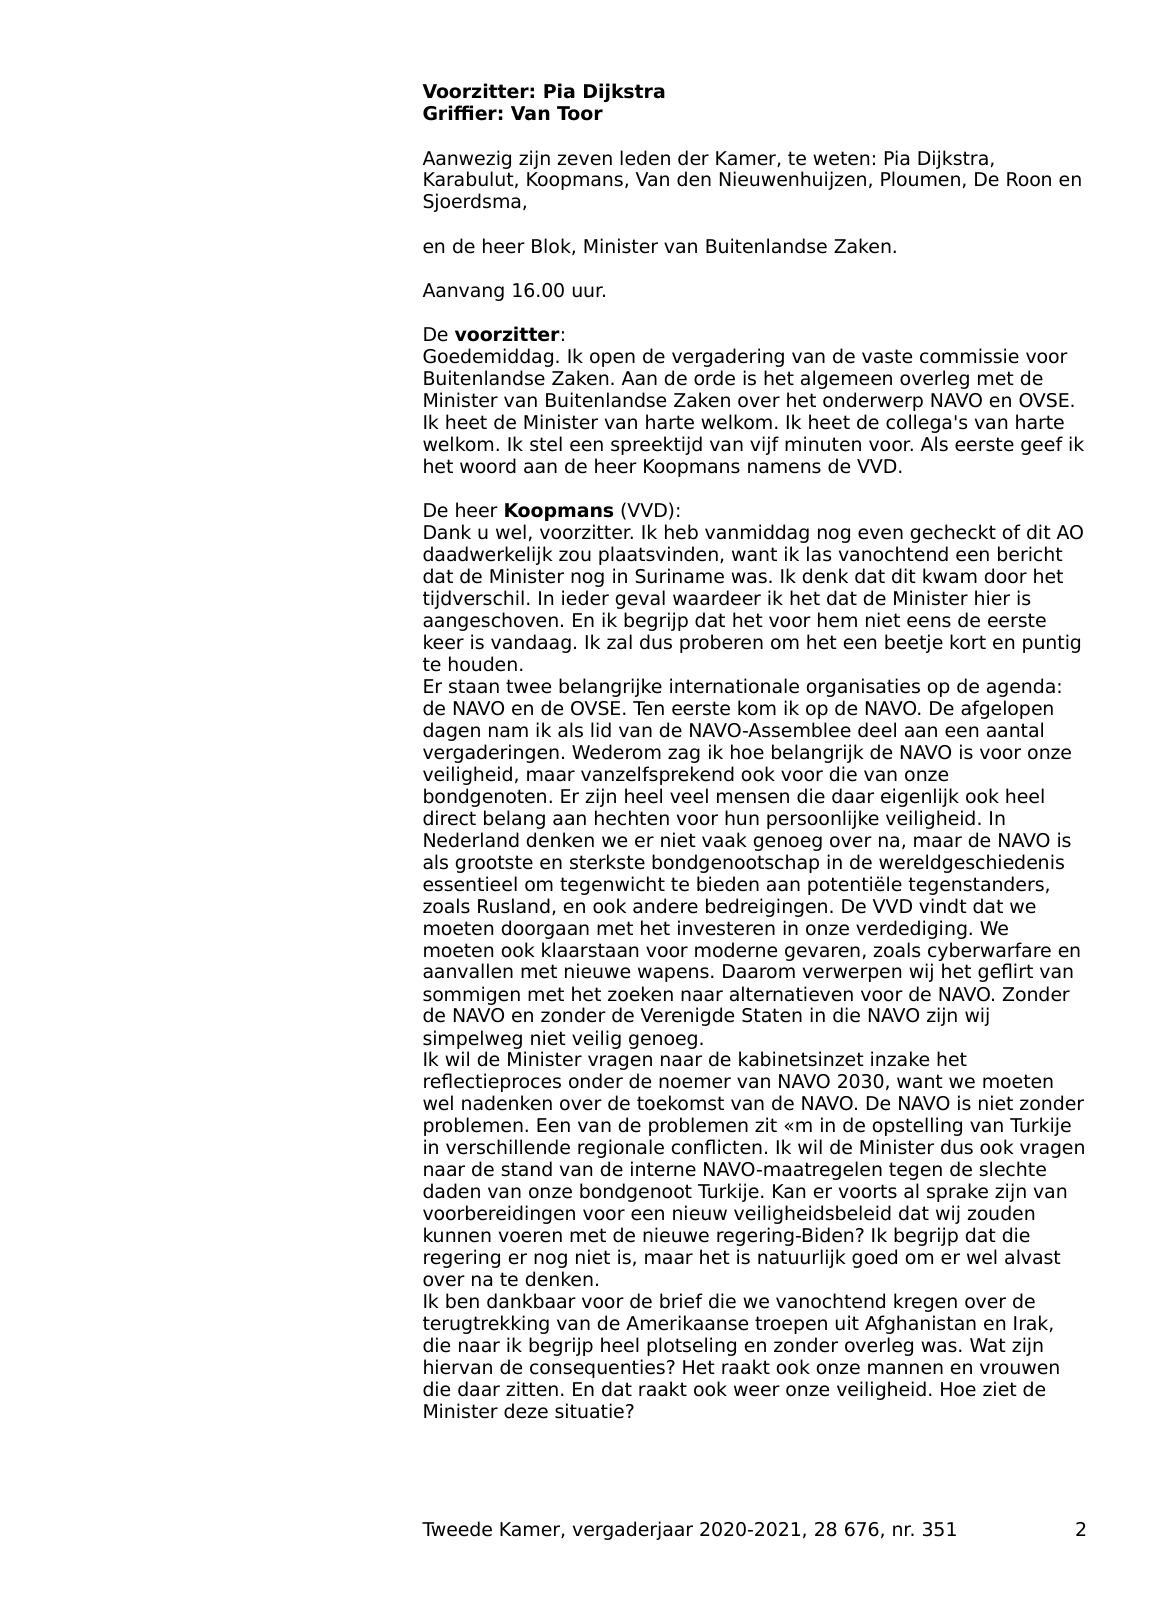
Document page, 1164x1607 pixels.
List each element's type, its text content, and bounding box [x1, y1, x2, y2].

text en de heer Blok, Minister van Buitenlandse Zaken. [422, 236, 1087, 257]
text Aanwezig zijn zeven leden der Kamer, te weten: Pia Dijkstra, Karabulut, Koopmans, Van den Nieuwenhuijzen, Ploumen, De Roon en Sjoerdsma, [422, 147, 1087, 213]
text Ik wil de Minister vragen naar de kabinetsinzet inzake het reflectieproces onder de noemer van NAVO 2030, want we moeten wel nadenken over de toekomst van de NAVO. De NAVO is niet zonder problemen. Een van de problemen zit «m in de opstelling van Turkije in verschillende regionale conflicten. Ik wil de Minister dus ook vragen naar de stand van de interne NAVO-maatregelen tegen de slechte daden van onze bondgenoot Turkije. Kan er voorts al sprake zijn van voorbereidingen voor een nieuw veiligheidsbeleid dat wij zouden kunnen voeren met de nieuwe regering-Biden? Ik begrijp dat die regering er nog niet is, maar het is natuurlijk goed om er wel alvast over na te denken. [422, 1049, 1087, 1291]
text Voorzitter: Pia Dijkstra [422, 81, 1087, 103]
text Ik ben dankbaar voor de brief die we vanochtend kregen over de terugtrekking van de Amerikaanse troepen uit Afghanistan en Irak, die naar ik begrijp heel plotseling en zonder overleg was. Wat zijn hiervan de consequenties? Het raakt ook onze mannen en vrouwen die daar zitten. En dat raakt ook weer onze veiligheid. Hoe ziet de Minister deze situatie? [422, 1291, 1087, 1423]
text Griffier: Van Toor [422, 103, 1087, 125]
text De heer Koopmans (VVD): [422, 500, 1087, 522]
text Dank u wel, voorzitter. Ik heb vanmiddag nog even gecheckt of dit AO daadwerkelijk zou plaatsvinden, want ik las vanochtend een bericht dat de Minister nog in Suriname was. Ik denk dat dit kwam door het tijdverschil. In ieder geval waardeer ik het dat de Minister hier is aangeschoven. En ik begrijp dat het voor hem niet eens de eerste keer is vandaag. Ik zal dus proberen om het een beetje kort en puntig te houden. [422, 522, 1087, 676]
text Er staan twee belangrijke internationale organisaties op de agenda: de NAVO en de OVSE. Ten eerste kom ik op de NAVO. De afgelopen dagen nam ik als lid van de NAVO-Assemblee deel aan een aantal vergaderingen. Wederom zag ik hoe belangrijk de NAVO is voor onze veiligheid, maar vanzelfsprekend ook voor die van onze bondgenoten. Er zijn heel veel mensen die daar eigenlijk ook heel direct belang aan hechten voor hun persoonlijke veiligheid. In Nederland denken we er niet vaak genoeg over na, maar de NAVO is als grootste en sterkste bondgenootschap in de wereldgeschiedenis essentieel om tegenwicht te bieden aan potentiële tegenstanders, zoals Rusland, en ook andere bedreigingen. De VVD vindt dat we moeten doorgaan met het investeren in onze verdediging. We moeten ook klaarstaan voor moderne gevaren, zoals cyberwarfare en aanvallen met nieuwe wapens. Daarom verwerpen wij het geflirt van sommigen met het zoeken naar alternatieven voor de NAVO. Zonder de NAVO en zonder de Verenigde Staten in die NAVO zijn wij simpelweg niet veilig genoeg. [422, 676, 1087, 1049]
text Goedemiddag. Ik open de vergadering van de vaste commissie voor Buitenlandse Zaken. Aan de orde is het algemeen overleg met de Minister van Buitenlandse Zaken over het onderwerp NAVO en OVSE. Ik heet de Minister van harte welkom. Ik heet de collega's van harte welkom. Ik stel een spreektijd van vijf minuten voor. Als eerste geef ik het woord aan de heer Koopmans namens de VVD. [422, 346, 1087, 478]
text Aanvang 16.00 uur. [422, 280, 1087, 302]
text De voorzitter: [422, 324, 1087, 346]
